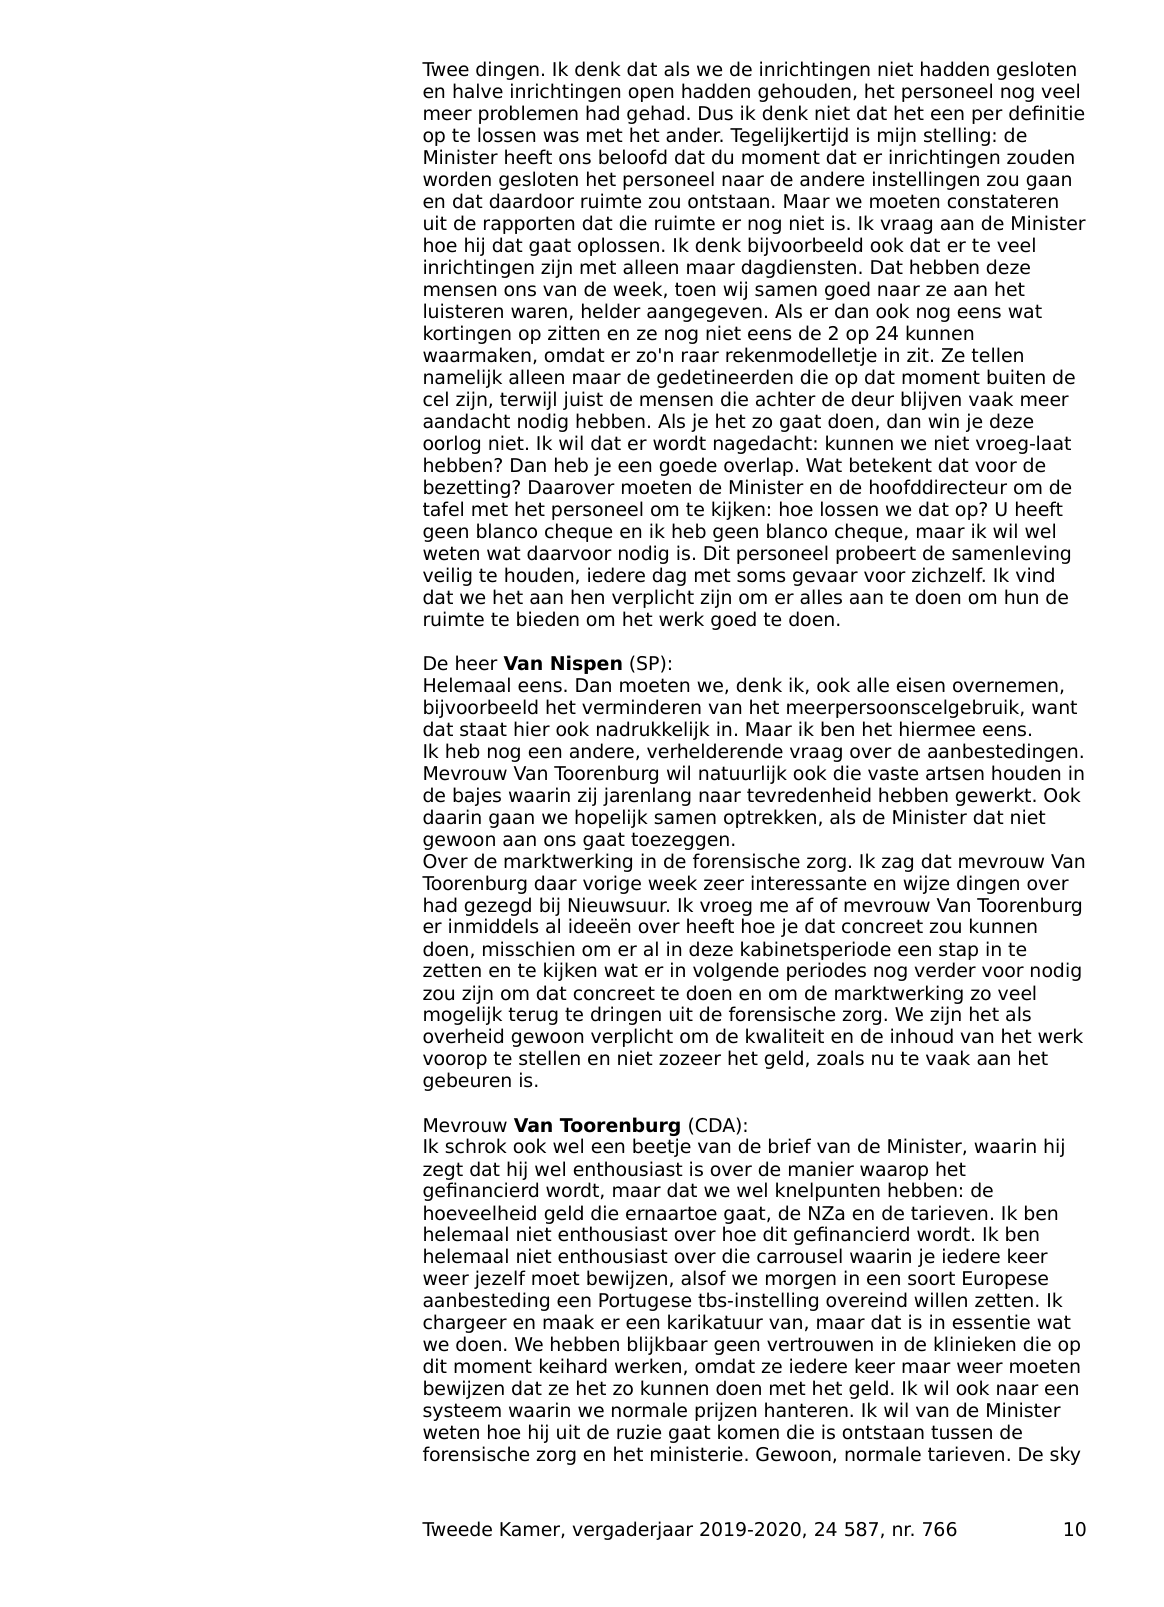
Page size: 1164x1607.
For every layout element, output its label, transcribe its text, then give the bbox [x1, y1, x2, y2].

text Ik schrok ook wel een beetje van de brief van de Minister, waarin hij zegt dat hij wel enthousiast is over de manier waarop het gefinancierd wordt, maar dat we wel knelpunten hebben: de hoeveelheid geld die ernaartoe gaat, de NZa en de tarieven. Ik ben helemaal niet enthousiast over hoe dit gefinancierd wordt. Ik ben helemaal niet enthousiast over die carrousel waarin je iedere keer weer jezelf moet bewijzen, alsof we morgen in een soort Europese aanbesteding een Portugese tbs-instelling overeind willen zetten. Ik chargeer en maak er een karikatuur van, maar dat is in essentie wat we doen. We hebben blijkbaar geen vertrouwen in de klinieken die op dit moment keihard werken, omdat ze iedere keer maar weer moeten bewijzen dat ze het zo kunnen doen met het geld. Ik wil ook naar een systeem waarin we normale prijzen hanteren. Ik wil van de Minister weten hoe hij uit de ruzie gaat komen die is ontstaan tussen de forensische zorg en het ministerie. Gewoon, normale tarieven. De sky [422, 1136, 1087, 1466]
text De heer Van Nispen (SP): [422, 653, 1087, 675]
text Mevrouw Van Toorenburg (CDA): [422, 1114, 1087, 1136]
text Helemaal eens. Dan moeten we, denk ik, ook alle eisen overnemen, bijvoorbeeld het verminderen van het meerpersoonscelgebruik, want dat staat hier ook nadrukkelijk in. Maar ik ben het hiermee eens. [422, 675, 1087, 741]
text Twee dingen. Ik denk dat als we de inrichtingen niet hadden gesloten en halve inrichtingen open hadden gehouden, het personeel nog veel meer problemen had gehad. Dus ik denk niet dat het een per definitie op te lossen was met het ander. Tegelijkertijd is mijn stelling: de Minister heeft ons beloofd dat du moment dat er inrichtingen zouden worden gesloten het personeel naar de andere instellingen zou gaan en dat daardoor ruimte zou ontstaan. Maar we moeten constateren uit de rapporten dat die ruimte er nog niet is. Ik vraag aan de Minister hoe hij dat gaat oplossen. Ik denk bijvoorbeeld ook dat er te veel inrichtingen zijn met alleen maar dagdiensten. Dat hebben deze mensen ons van de week, toen wij samen goed naar ze aan het luisteren waren, helder aangegeven. Als er dan ook nog eens wat kortingen op zitten en ze nog niet eens de 2 op 24 kunnen waarmaken, omdat er zo'n raar rekenmodelletje in zit. Ze tellen namelijk alleen maar de gedetineerden die op dat moment buiten de cel zijn, terwijl juist de mensen die achter de deur blijven vaak meer aandacht nodig hebben. Als je het zo gaat doen, dan win je deze oorlog niet. Ik wil dat er wordt nagedacht: kunnen we niet vroeg-laat hebben? Dan heb je een goede overlap. Wat betekent dat voor de bezetting? Daarover moeten de Minister en de hoofddirecteur om de tafel met het personeel om te kijken: hoe lossen we dat op? U heeft geen blanco cheque en ik heb geen blanco cheque, maar ik wil wel weten wat daarvoor nodig is. Dit personeel probeert de samenleving veilig te houden, iedere dag met soms gevaar voor zichzelf. Ik vind dat we het aan hen verplicht zijn om er alles aan te doen om hun de ruimte te bieden om het werk goed te doen. [422, 59, 1087, 631]
text Over de marktwerking in de forensische zorg. Ik zag dat mevrouw Van Toorenburg daar vorige week zeer interessante en wijze dingen over had gezegd bij Nieuwsuur. Ik vroeg me af of mevrouw Van Toorenburg er inmiddels al ideeën over heeft hoe je dat concreet zou kunnen doen, misschien om er al in deze kabinetsperiode een stap in te zetten en te kijken wat er in volgende periodes nog verder voor nodig zou zijn om dat concreet te doen en om de marktwerking zo veel mogelijk terug te dringen uit de forensische zorg. We zijn het als overheid gewoon verplicht om de kwaliteit en de inhoud van het werk voorop te stellen en niet zozeer het geld, zoals nu te vaak aan het gebeuren is. [422, 851, 1087, 1092]
text Ik heb nog een andere, verhelderende vraag over de aanbestedingen. Mevrouw Van Toorenburg wil natuurlijk ook die vaste artsen houden in de bajes waarin zij jarenlang naar tevredenheid hebben gewerkt. Ook daarin gaan we hopelijk samen optrekken, als de Minister dat niet gewoon aan ons gaat toezeggen. [422, 741, 1087, 851]
